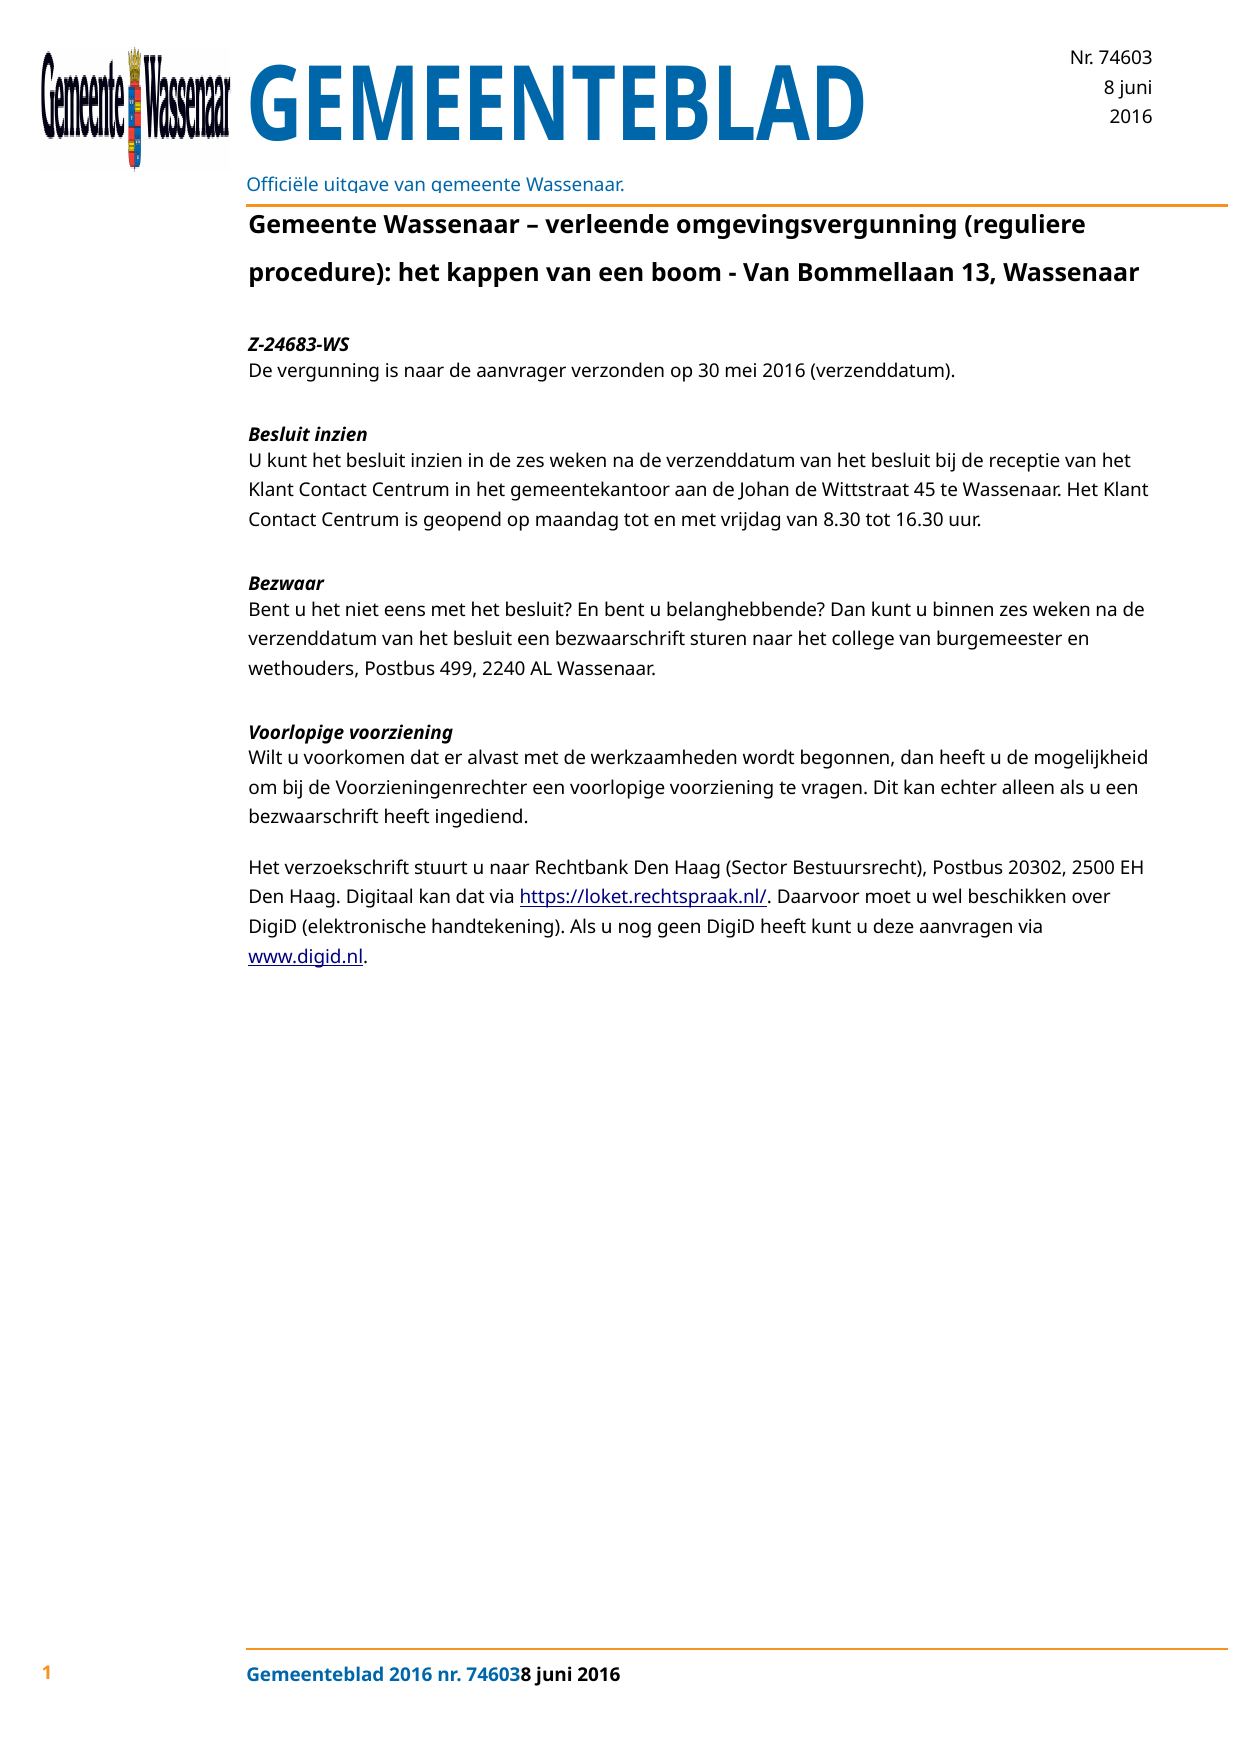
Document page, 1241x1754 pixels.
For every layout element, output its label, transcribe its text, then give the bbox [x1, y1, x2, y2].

text Voorlopige voorziening [248, 719, 1152, 744]
text Gemeente Wassenaar – verleende omgevingsvergunning (reguliere procedure): het kappen van een boom - Van Bommellaan 13, Wassenaar [248, 207, 1152, 288]
text Bent u het niet eens met het besluit? En bent u belanghebbende? Dan kunt u binnen zes weken na de verzenddatum van het besluit een bezwaarschrift sturen naar het college van burgemeester en wethouders, Postbus 499, 2240 AL Wassenaar. [248, 596, 1152, 681]
text Besluit inzien [248, 421, 1152, 447]
picture [41, 47, 231, 172]
text Bezwaar [248, 570, 1152, 596]
text De vergunning is naar de aanvrager verzonden op 30 mei 2016 (verzenddatum). [248, 357, 1152, 383]
text Z-24683-WS [248, 331, 1152, 357]
text Wilt u voorkomen dat er alvast met de werkzaamheden wordt begonnen, dan heeft u de mogelijkheid om bij de Voorzieningenrechter een voorlopige voorziening te vragen. Dit kan echter alleen als u een bezwaarschrift heeft ingediend. [248, 744, 1152, 829]
text U kunt het besluit inzien in de zes weken na de verzenddatum van het besluit bij de receptie van het Klant Contact Centrum in het gemeentekantoor aan de Johan de Wittstraat 45 te Wassenaar. Het Klant Contact Centrum is geopend op maandag tot en met vrijdag van 8.30 tot 16.30 uur. [248, 447, 1152, 532]
text Het verzoekschrift stuurt u naar Rechtbank Den Haag (Sector Bestuursrecht), Postbus 20302, 2500 EH Den Haag. Digitaal kan dat via https://loket.rechtspraak.nl/. Daarvoor moet u wel beschikken over DigiD (elektronische handtekening). Als u nog geen DigiD heeft kunt u deze aanvragen via www.digid.nl. [248, 854, 1152, 969]
